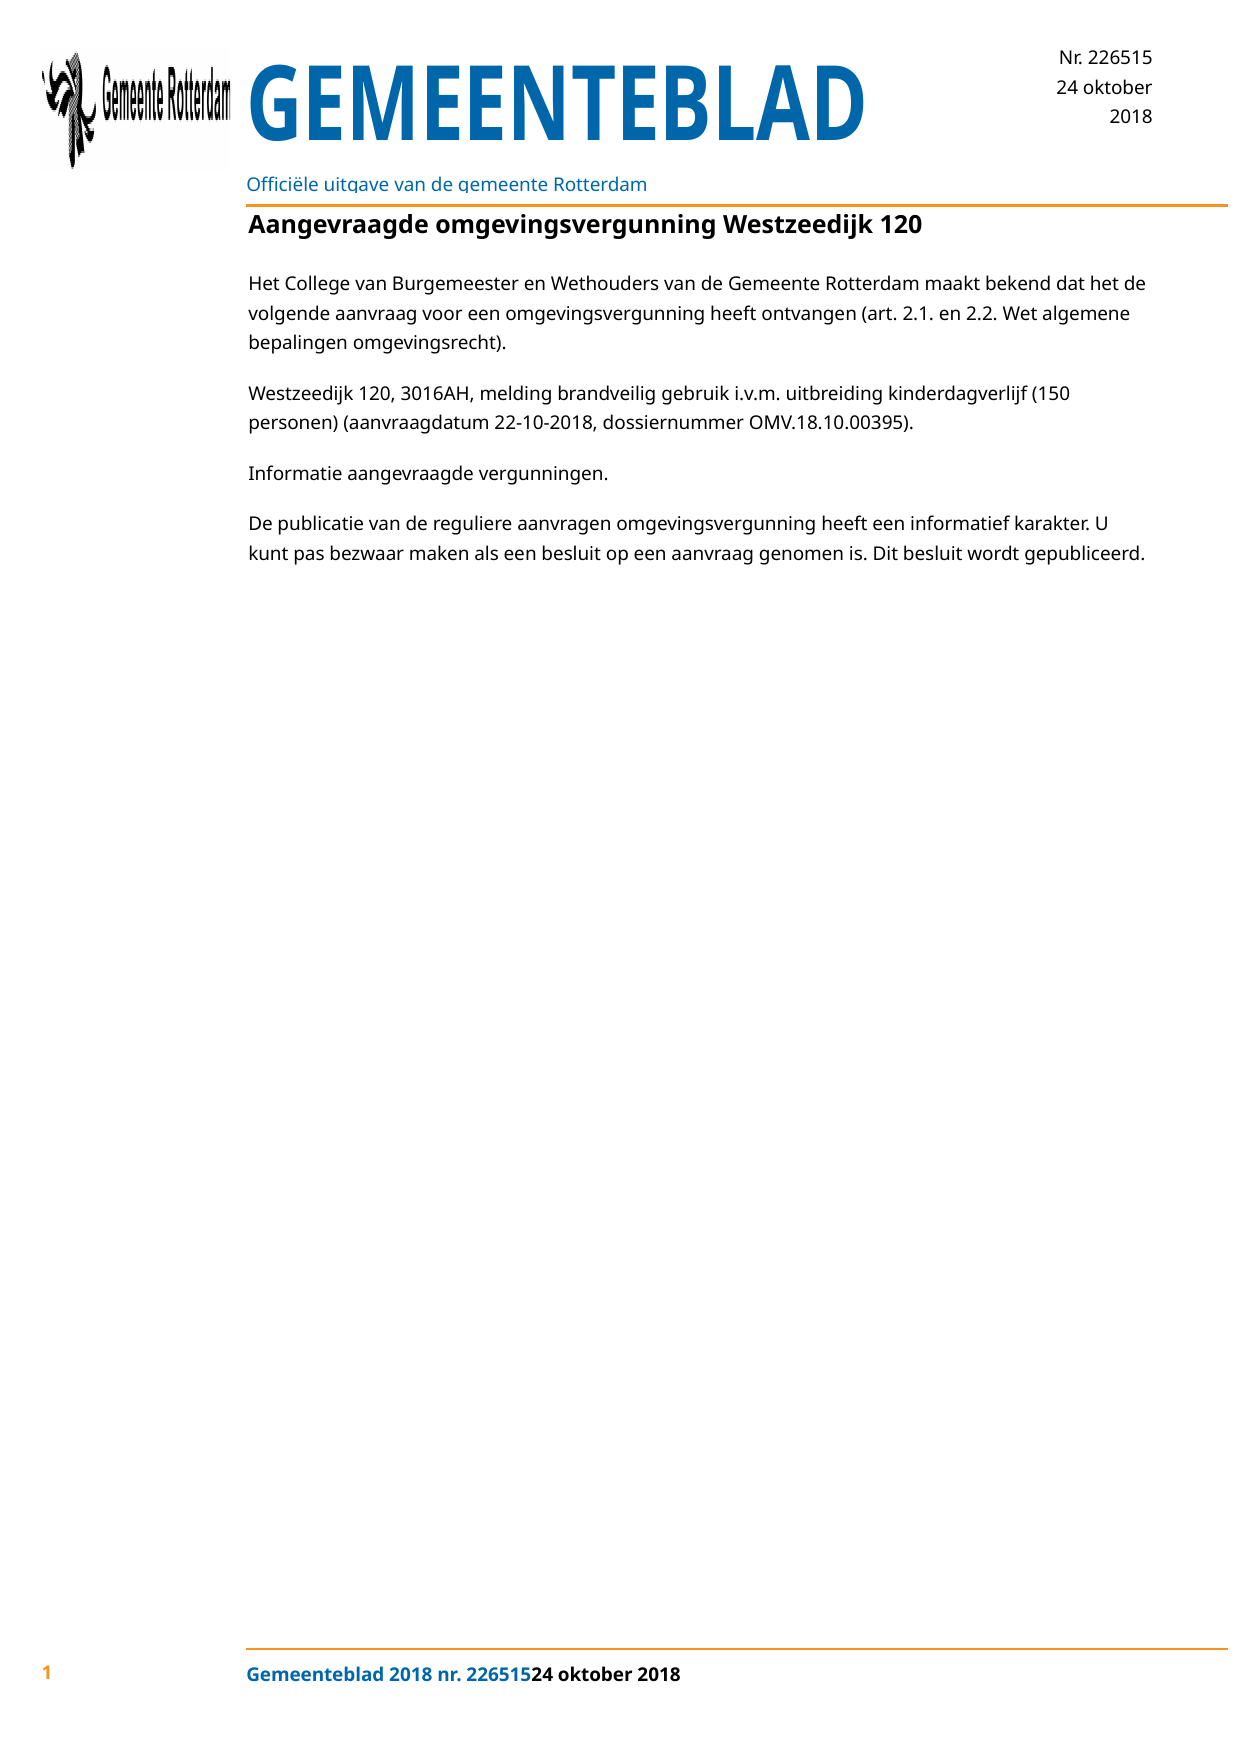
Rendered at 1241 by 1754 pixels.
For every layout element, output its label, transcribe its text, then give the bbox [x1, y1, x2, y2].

picture [41, 47, 231, 172]
text De publicatie van de reguliere aanvragen omgevingsvergunning heeft een informatief karakter. U kunt pas bezwaar maken als een besluit op een aanvraag genomen is. Dit besluit wordt gepubliceerd. [248, 510, 1152, 566]
text Informatie aangevraagde vergunningen. [248, 460, 1152, 486]
text Westzeedijk 120, 3016AH, melding brandveilig gebruik i.v.m. uitbreiding kinderdagverlijf (150 personen) (aanvraagdatum 22-10-2018, dossiernummer OMV.18.10.00395). [248, 380, 1152, 435]
text Het College van Burgemeester en Wethouders van de Gemeente Rotterdam maakt bekend dat het de volgende aanvraag voor een omgevingsvergunning heeft ontvangen (art. 2.1. en 2.2. Wet algemene bepalingen omgevingsrecht). [248, 270, 1152, 355]
text Aangevraagde omgevingsvergunning Westzeedijk 120 [248, 207, 1152, 241]
